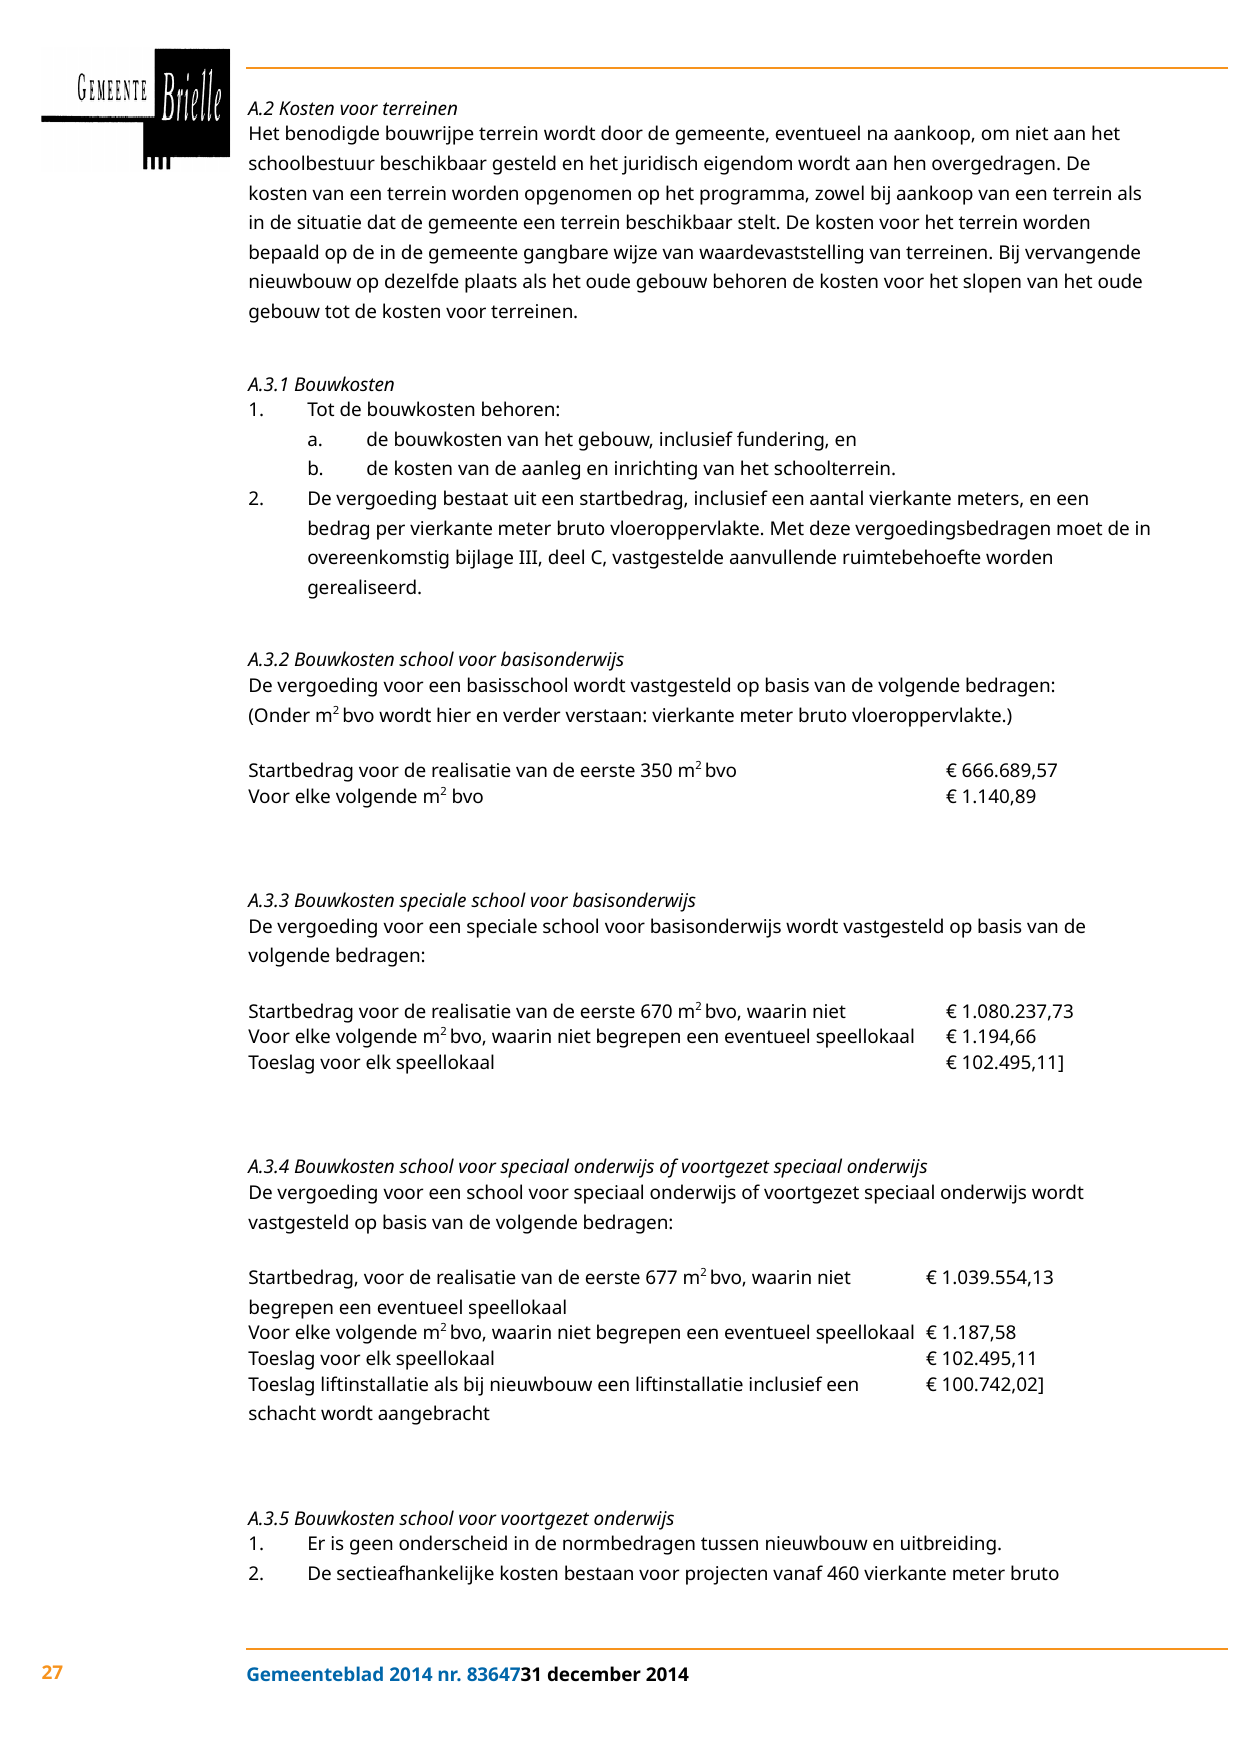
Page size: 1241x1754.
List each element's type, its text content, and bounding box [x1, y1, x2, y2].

text Het benodigde bouwrijpe terrein wordt door de gemeente, eventueel na aankoop, om niet aan het schoolbestuur beschikbaar gesteld en het juridisch eigendom wordt aan hen overgedragen. De kosten van een terrein worden opgenomen op het programma, zowel bij aankoop van een terrein als in de situatie dat de gemeente een terrein beschikbaar stelt. De kosten voor het terrein worden bepaald op de in de gemeente gangbare wijze van waardevaststelling van terreinen. Bij vervangende nieuwbouw op dezelfde plaats als het oude gebouw behoren de kosten voor het slopen van het oude gebouw tot de kosten voor terreinen. [248, 121, 1152, 324]
table_header Startbedrag, voor de realisatie van de eerste 677 m2 bvo, waarin niet begrepen een eventueel speellokaal [248, 1264, 926, 1319]
table_cell € 1.194,66 [946, 1024, 1152, 1049]
table_cell Toeslag voor elk speellokaal [248, 1049, 946, 1075]
table_header Startbedrag voor de realisatie van de eerste 350 m2 bvo [248, 757, 946, 783]
list De sectieafhankelijke kosten bestaan voor projecten vanaf 460 vierkante meter bruto [248, 1560, 1152, 1586]
text A.2 Kosten voor terreinen [248, 95, 1152, 121]
table_header Startbedrag voor de realisatie van de eerste 670 m2 bvo, waarin niet [248, 998, 946, 1024]
table_cell € 102.495,11 [926, 1345, 1152, 1371]
text A.3.3 Bouwkosten speciale school voor basisonderwijs [248, 887, 1152, 913]
text A.3.1 Bouwkosten [248, 371, 1152, 396]
text A.3.4 Bouwkosten school voor speciaal onderwijs of voortgezet speciaal onderwijs [248, 1154, 1152, 1179]
table_header € 1.080.237,73 [946, 998, 1152, 1024]
table_header € 666.689,57 [946, 757, 1152, 783]
list Er is geen onderscheid in de normbedragen tussen nieuwbouw en uitbreiding. [248, 1531, 1152, 1556]
text A.3.5 Bouwkosten school voor voortgezet onderwijs [248, 1505, 1152, 1531]
text A.3.2 Bouwkosten school voor basisonderwijs [248, 647, 1152, 672]
text De vergoeding voor een basisschool wordt vastgesteld op basis van de volgende bedragen: [248, 672, 1152, 698]
picture [41, 47, 231, 172]
table_cell € 102.495,11] [946, 1049, 1152, 1075]
table_cell Voor elke volgende m2 bvo [248, 783, 946, 809]
list de kosten van de aanleg en inrichting van het schoolterrein. [307, 456, 1152, 481]
table_cell Voor elke volgende m2 bvo, waarin niet begrepen een eventueel speellokaal [248, 1320, 926, 1345]
table_cell Toeslag liftinstallatie als bij nieuwbouw een liftinstallatie inclusief een schacht wordt aangebracht [248, 1371, 926, 1426]
text De vergoeding voor een school voor speciaal onderwijs of voortgezet speciaal onderwijs wordt vastgesteld op basis van de volgende bedragen: [248, 1179, 1152, 1235]
list de bouwkosten van het gebouw, inclusief fundering, en [307, 426, 1152, 452]
table_cell € 1.187,58 [926, 1320, 1152, 1345]
table_cell Voor elke volgende m2 bvo, waarin niet begrepen een eventueel speellokaal [248, 1024, 946, 1049]
text De vergoeding voor een speciale school voor basisonderwijs wordt vastgesteld op basis van de volgende bedragen: [248, 913, 1152, 968]
list Tot de bouwkosten behoren: [248, 396, 1152, 422]
text (Onder m2 bvo wordt hier en verder verstaan: vierkante meter bruto vloeroppervlakte.) [248, 702, 1152, 728]
table_cell Toeslag voor elk speellokaal [248, 1345, 926, 1371]
list De vergoeding bestaat uit een startbedrag, inclusief een aantal vierkante meters, en een bedrag per vierkante meter bruto vloeroppervlakte. Met deze vergoedingsbedragen moet de in overeenkomstig bijlage III, deel C, vastgestelde aanvullende ruimtebehoefte worden gerealiseerd. [248, 485, 1152, 600]
table_header € 1.039.554,13 [926, 1264, 1152, 1319]
table_cell € 1.140,89 [946, 783, 1152, 809]
table_cell € 100.742,02] [926, 1371, 1152, 1426]
